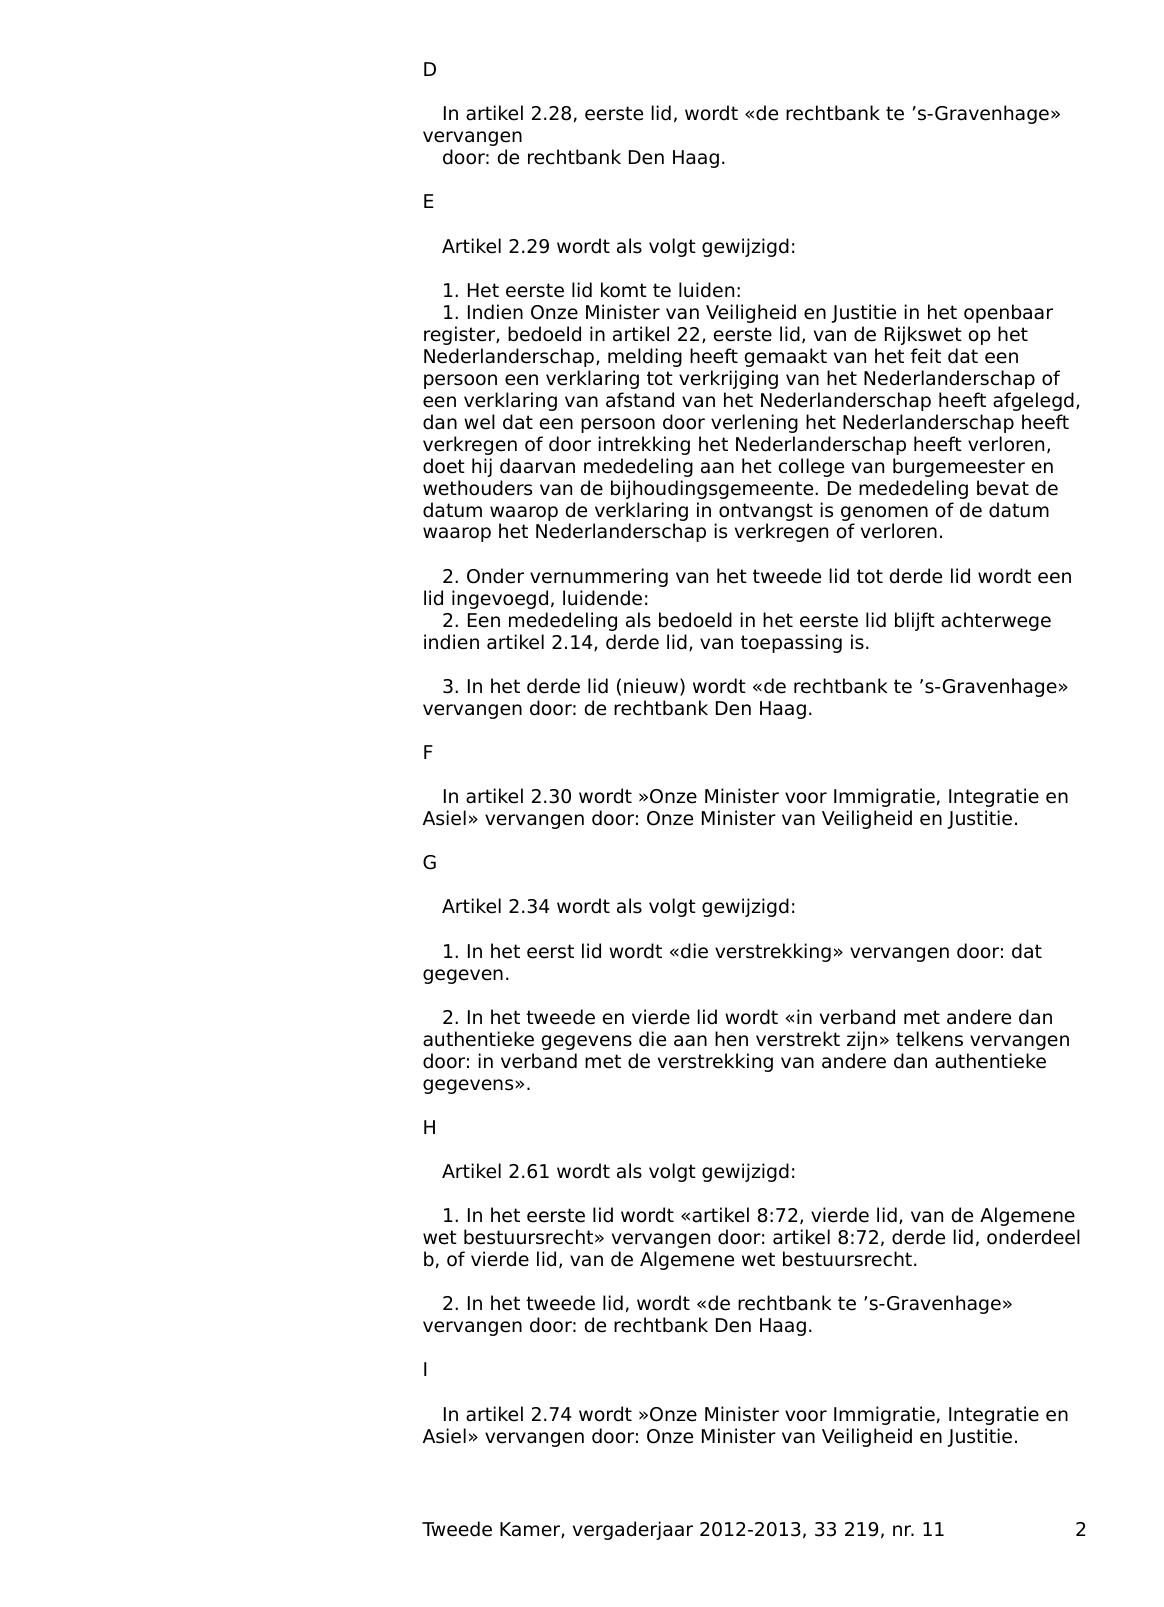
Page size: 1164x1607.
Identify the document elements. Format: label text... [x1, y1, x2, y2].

text 2. In het tweede lid, wordt «de rechtbank te ’s-Gravenhage» vervangen door: de rechtbank Den Haag. [422, 1293, 1087, 1337]
text 2. Een mededeling als bedoeld in het eerste lid blijft achterwege indien artikel 2.14, derde lid, van toepassing is. [422, 609, 1087, 653]
subtitle D [422, 59, 1087, 81]
subtitle E [422, 191, 1087, 213]
subtitle F [422, 742, 1087, 764]
text 2. In het tweede en vierde lid wordt «in verband met andere dan authentieke gegevens die aan hen verstrekt zijn» telkens vervangen door: in verband met de verstrekking van andere dan authentieke gegevens». [422, 1007, 1087, 1094]
subtitle G [422, 852, 1087, 874]
text Artikel 2.61 wordt als volgt gewijzigd: [422, 1161, 1087, 1183]
text 1. In het eerst lid wordt «die verstrekking» vervangen door: dat gegeven. [422, 941, 1087, 984]
subtitle I [422, 1359, 1087, 1381]
text In artikel 2.74 wordt »Onze Minister voor Immigratie, Integratie en Asiel» vervangen door: Onze Minister van Veiligheid en Justitie. [422, 1403, 1087, 1447]
text door: de rechtbank Den Haag. [422, 147, 1087, 169]
text 1. In het eerste lid wordt «artikel 8:72, vierde lid, van de Algemene wet bestuursrecht» vervangen door: artikel 8:72, derde lid, onderdeel b, of vierde lid, van de Algemene wet bestuursrecht. [422, 1205, 1087, 1271]
text In artikel 2.28, eerste lid, wordt «de rechtbank te ’s-Gravenhage» vervangen [422, 103, 1087, 147]
subtitle H [422, 1117, 1087, 1139]
text In artikel 2.30 wordt »Onze Minister voor Immigratie, Integratie en Asiel» vervangen door: Onze Minister van Veiligheid en Justitie. [422, 786, 1087, 830]
text 2. Onder vernummering van het tweede lid tot derde lid wordt een lid ingevoegd, luidende: [422, 566, 1087, 609]
text Artikel 2.34 wordt als volgt gewijzigd: [422, 896, 1087, 918]
text 1. Indien Onze Minister van Veiligheid en Justitie in het openbaar register, bedoeld in artikel 22, eerste lid, van de Rijkswet op het Nederlanderschap, melding heeft gemaakt van het feit dat een persoon een verklaring tot verkrijging van het Nederlanderschap of een verklaring van afstand van het Nederlanderschap heeft afgelegd, dan wel dat een persoon door verlening het Nederlanderschap heeft verkregen of door intrekking het Nederlanderschap heeft verloren, doet hij daarvan mededeling aan het college van burgemeester en wethouders van de bijhoudingsgemeente. De mededeling bevat de datum waarop de verklaring in ontvangst is genomen of de datum waarop het Nederlanderschap is verkregen of verloren. [422, 302, 1087, 543]
text 3. In het derde lid (nieuw) wordt «de rechtbank te ’s-Gravenhage» vervangen door: de rechtbank Den Haag. [422, 676, 1087, 720]
text Artikel 2.29 wordt als volgt gewijzigd: [422, 236, 1087, 257]
text 1. Het eerste lid komt te luiden: [422, 280, 1087, 302]
